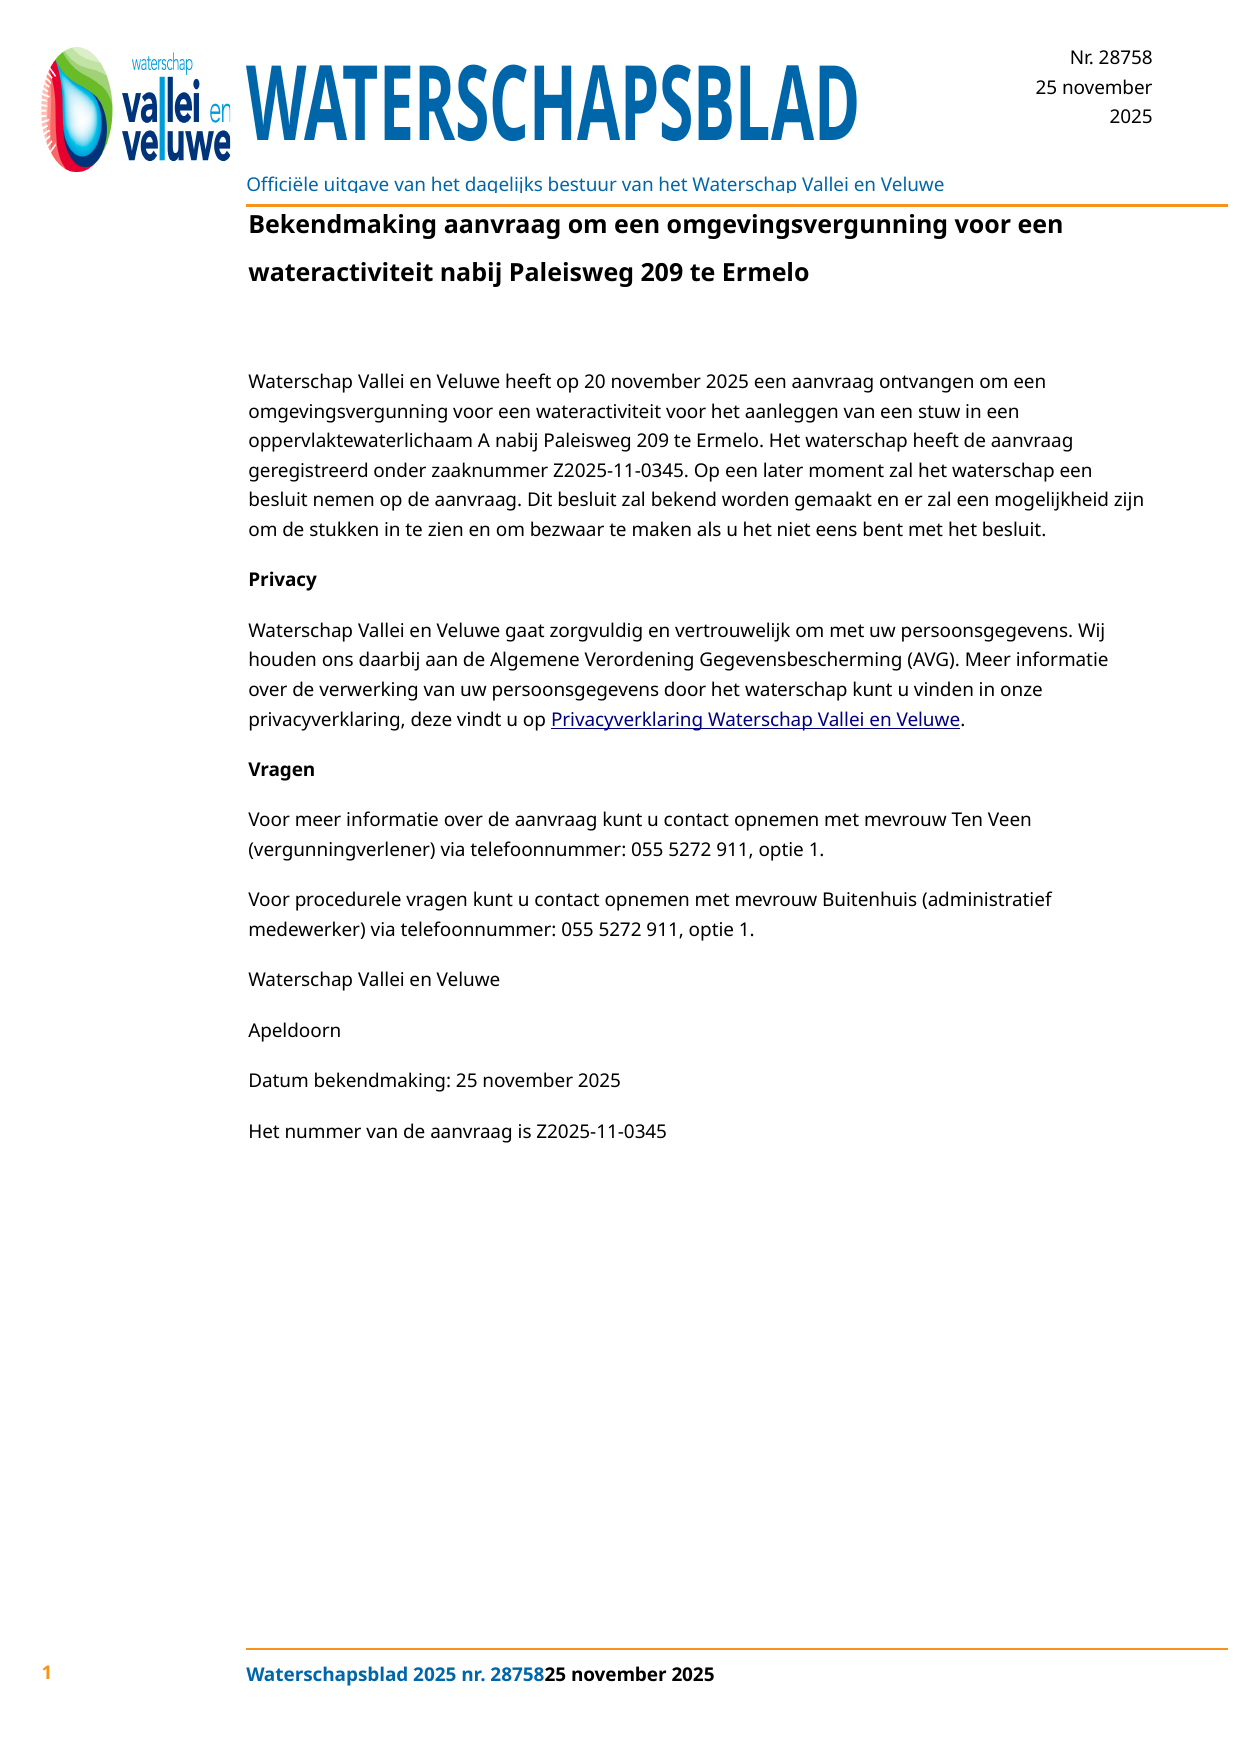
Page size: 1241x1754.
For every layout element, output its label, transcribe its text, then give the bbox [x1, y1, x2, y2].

text Apeldoorn [248, 1017, 1152, 1043]
text Bekendmaking aanvraag om een omgevingsvergunning voor een wateractiviteit nabij Paleisweg 209 te Ermelo [248, 207, 1152, 288]
text Waterschap Vallei en Veluwe [248, 967, 1152, 992]
text Privacy [248, 567, 1152, 592]
text Datum bekendmaking: 25 november 2025 [248, 1067, 1152, 1093]
text Voor procedurele vragen kunt u contact opnemen met mevrouw Buitenhuis (administratief medewerker) via telefoonnummer: 055 5272 911, optie 1. [248, 887, 1152, 942]
picture [41, 47, 231, 172]
text Vragen [248, 756, 1152, 782]
text Waterschap Vallei en Veluwe gaat zorgvuldig en vertrouwelijk om met uw persoonsgegevens. Wij houden ons daarbij aan de Algemene Verordening Gegevensbescherming (AVG). Meer informatie over de verwerking van uw persoonsgegevens door het waterschap kunt u vinden in onze privacyverklaring, deze vindt u op Privacyverklaring Waterschap Vallei en Veluwe. [248, 617, 1152, 732]
text Waterschap Vallei en Veluwe heeft op 20 november 2025 een aanvraag ontvangen om een omgevingsvergunning voor een wateractiviteit voor het aanleggen van een stuw in een oppervlaktewaterlichaam A nabij Paleisweg 209 te Ermelo. Het waterschap heeft de aanvraag geregistreerd onder zaaknummer Z2025-11-0345. Op een later moment zal het waterschap een besluit nemen op de aanvraag. Dit besluit zal bekend worden gemaakt en er zal een mogelijkheid zijn om de stukken in te zien en om bezwaar te maken als u het niet eens bent met het besluit. [248, 368, 1152, 542]
text Voor meer informatie over de aanvraag kunt u contact opnemen met mevrouw Ten Veen (vergunningverlener) via telefoonnummer: 055 5272 911, optie 1. [248, 807, 1152, 862]
text Het nummer van de aanvraag is Z2025-11-0345 [248, 1118, 1152, 1144]
